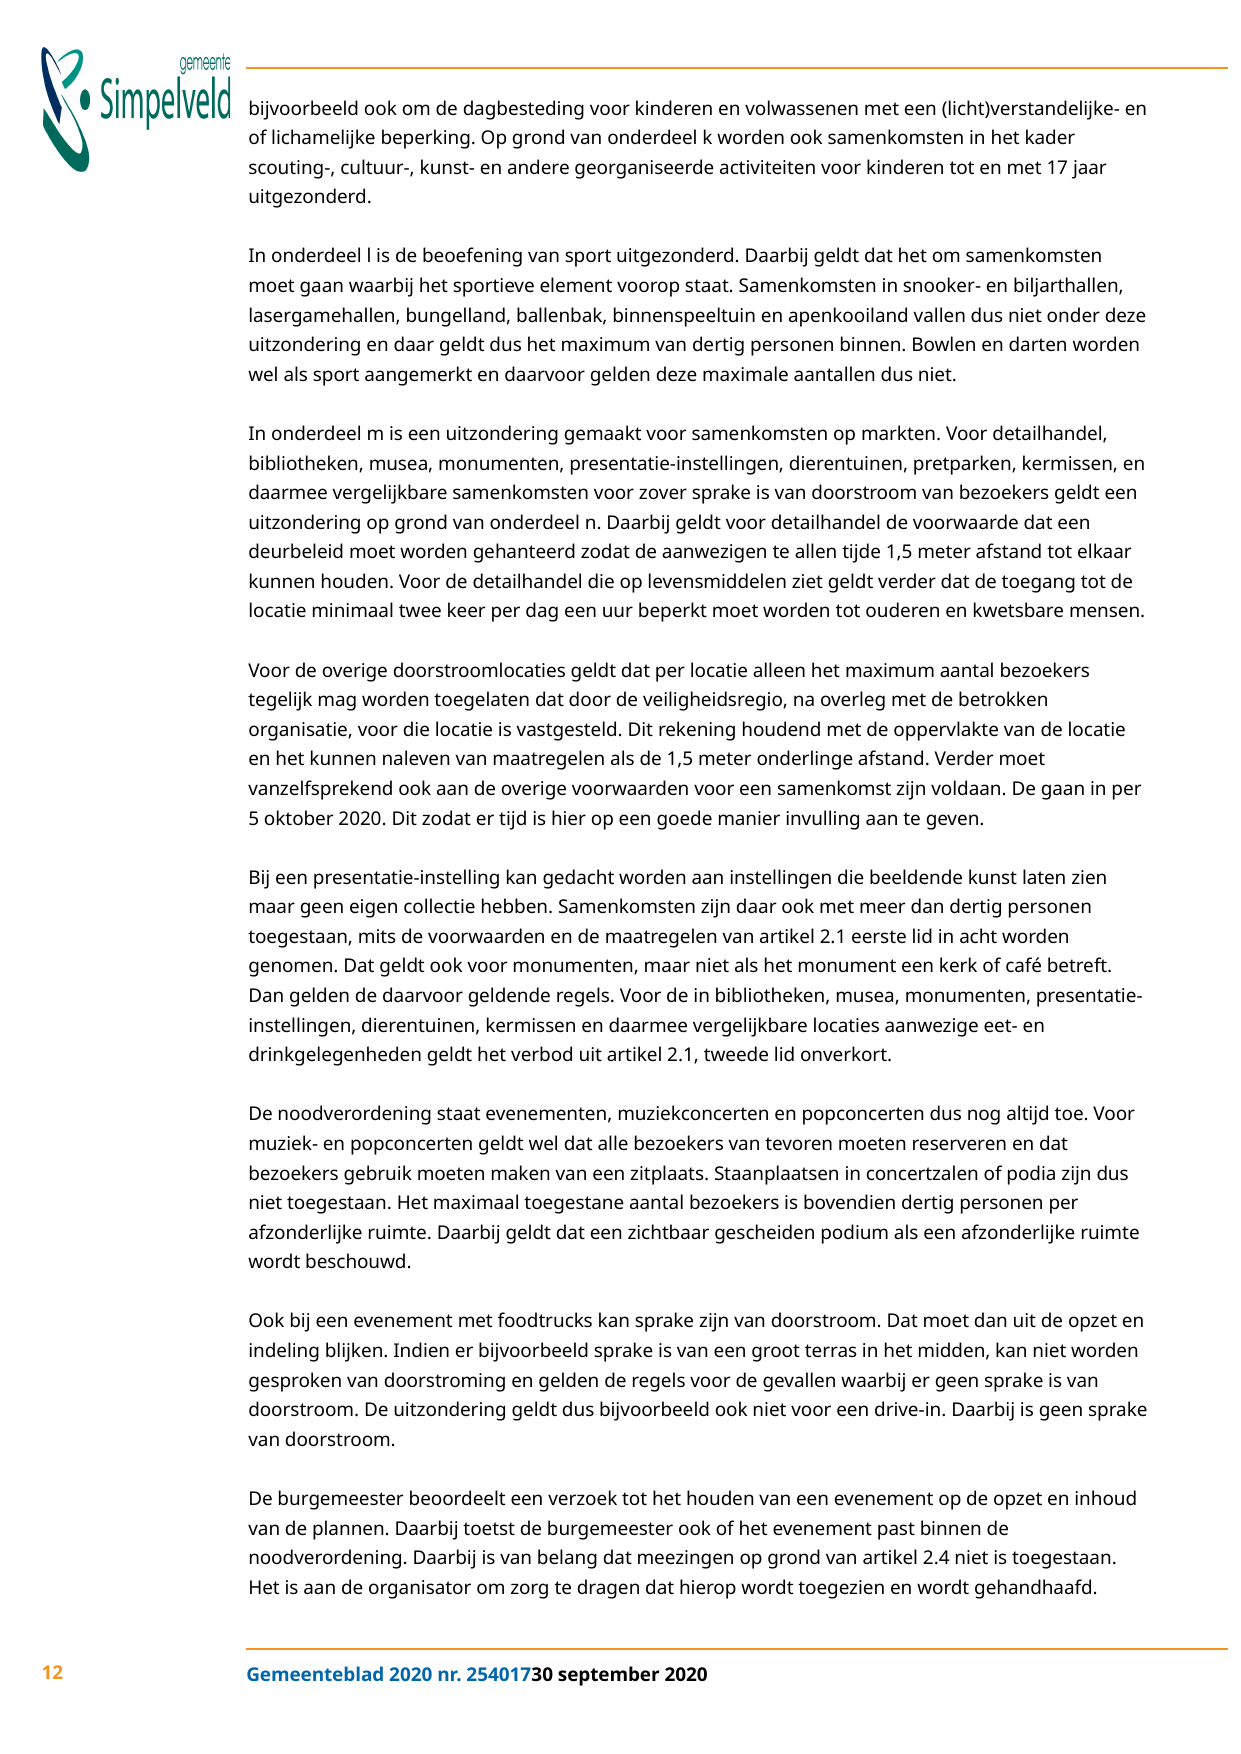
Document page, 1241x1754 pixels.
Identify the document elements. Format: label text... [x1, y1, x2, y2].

text De burgemeester beoordeelt een verzoek tot het houden van een evenement op de opzet en inhoud van de plannen. Daarbij toetst de burgemeester ook of het evenement past binnen de noodverordening. Daarbij is van belang dat meezingen op grond van artikel 2.4 niet is toegestaan. Het is aan de organisator om zorg te dragen dat hierop wordt toegezien en wordt gehandhaafd. [248, 1485, 1152, 1600]
text Voor de overige doorstroomlocaties geldt dat per locatie alleen het maximum aantal bezoekers tegelijk mag worden toegelaten dat door de veiligheidsregio, na overleg met de betrokken organisatie, voor die locatie is vastgesteld. Dit rekening houdend met de oppervlakte van de locatie en het kunnen naleven van maatregelen als de 1,5 meter onderlinge afstand. Verder moet vanzelfsprekend ook aan de overige voorwaarden voor een samenkomst zijn voldaan. De gaan in per 5 oktober 2020. Dit zodat er tijd is hier op een goede manier invulling aan te geven. [248, 657, 1152, 831]
text De noodverordening staat evenementen, muziekconcerten en popconcerten dus nog altijd toe. Voor muziek- en popconcerten geldt wel dat alle bezoekers van tevoren moeten reserveren en dat bezoekers gebruik moeten maken van een zitplaats. Staanplaatsen in concertzalen of podia zijn dus niet toegestaan. Het maximaal toegestane aantal bezoekers is bovendien dertig personen per afzonderlijke ruimte. Daarbij geldt dat een zichtbaar gescheiden podium als een afzonderlijke ruimte wordt beschouwd. [248, 1101, 1152, 1274]
text In onderdeel m is een uitzondering gemaakt voor samenkomsten op markten. Voor detailhandel, bibliotheken, musea, monumenten, presentatie-instellingen, dierentuinen, pretparken, kermissen, en daarmee vergelijkbare samenkomsten voor zover sprake is van doorstroom van bezoekers geldt een uitzondering op grond van onderdeel n. Daarbij geldt voor detailhandel de voorwaarde dat een deurbeleid moet worden gehanteerd zodat de aanwezigen te allen tijde 1,5 meter afstand tot elkaar kunnen houden. Voor de detailhandel die op levensmiddelen ziet geldt verder dat de toegang tot de locatie minimaal twee keer per dag een uur beperkt moet worden tot ouderen en kwetsbare mensen. [248, 420, 1152, 623]
text bijvoorbeeld ook om de dagbesteding voor kinderen en volwassenen met een (licht)verstandelijke- en of lichamelijke beperking. Op grond van onderdeel k worden ook samenkomsten in het kader scouting-, cultuur-, kunst- en andere georganiseerde activiteiten voor kinderen tot en met 17 jaar uitgezonderd. [248, 95, 1152, 209]
text Ook bij een evenement met foodtrucks kan sprake zijn van doorstroom. Dat moet dan uit de opzet en indeling blijken. Indien er bijvoorbeeld sprake is van een groot terras in het midden, kan niet worden gesproken van doorstroming en gelden de regels voor de gevallen waarbij er geen sprake is van doorstroom. De uitzondering geldt dus bijvoorbeeld ook niet voor een drive-in. Daarbij is geen sprake van doorstroom. [248, 1308, 1152, 1452]
text Bij een presentatie-instelling kan gedacht worden aan instellingen die beeldende kunst laten zien maar geen eigen collectie hebben. Samenkomsten zijn daar ook met meer dan dertig personen toegestaan, mits de voorwaarden en de maatregelen van artikel 2.1 eerste lid in acht worden genomen. Dat geldt ook voor monumenten, maar niet als het monument een kerk of café betreft. Dan gelden de daarvoor geldende regels. Voor de in bibliotheken, musea, monumenten, presentatie-instellingen, dierentuinen, kermissen en daarmee vergelijkbare locaties aanwezige eet- en drinkgelegenheden geldt het verbod uit artikel 2.1, tweede lid onverkort. [248, 864, 1152, 1067]
text In onderdeel l is de beoefening van sport uitgezonderd. Daarbij geldt dat het om samenkomsten moet gaan waarbij het sportieve element voorop staat. Samenkomsten in snooker- en biljarthallen, lasergamehallen, bungelland, ballenbak, binnenspeeltuin en apenkooiland vallen dus niet onder deze uitzondering en daar geldt dus het maximum van dertig personen binnen. Bowlen en darten worden wel als sport aangemerkt en daarvoor gelden deze maximale aantallen dus niet. [248, 243, 1152, 387]
picture [41, 47, 231, 172]
